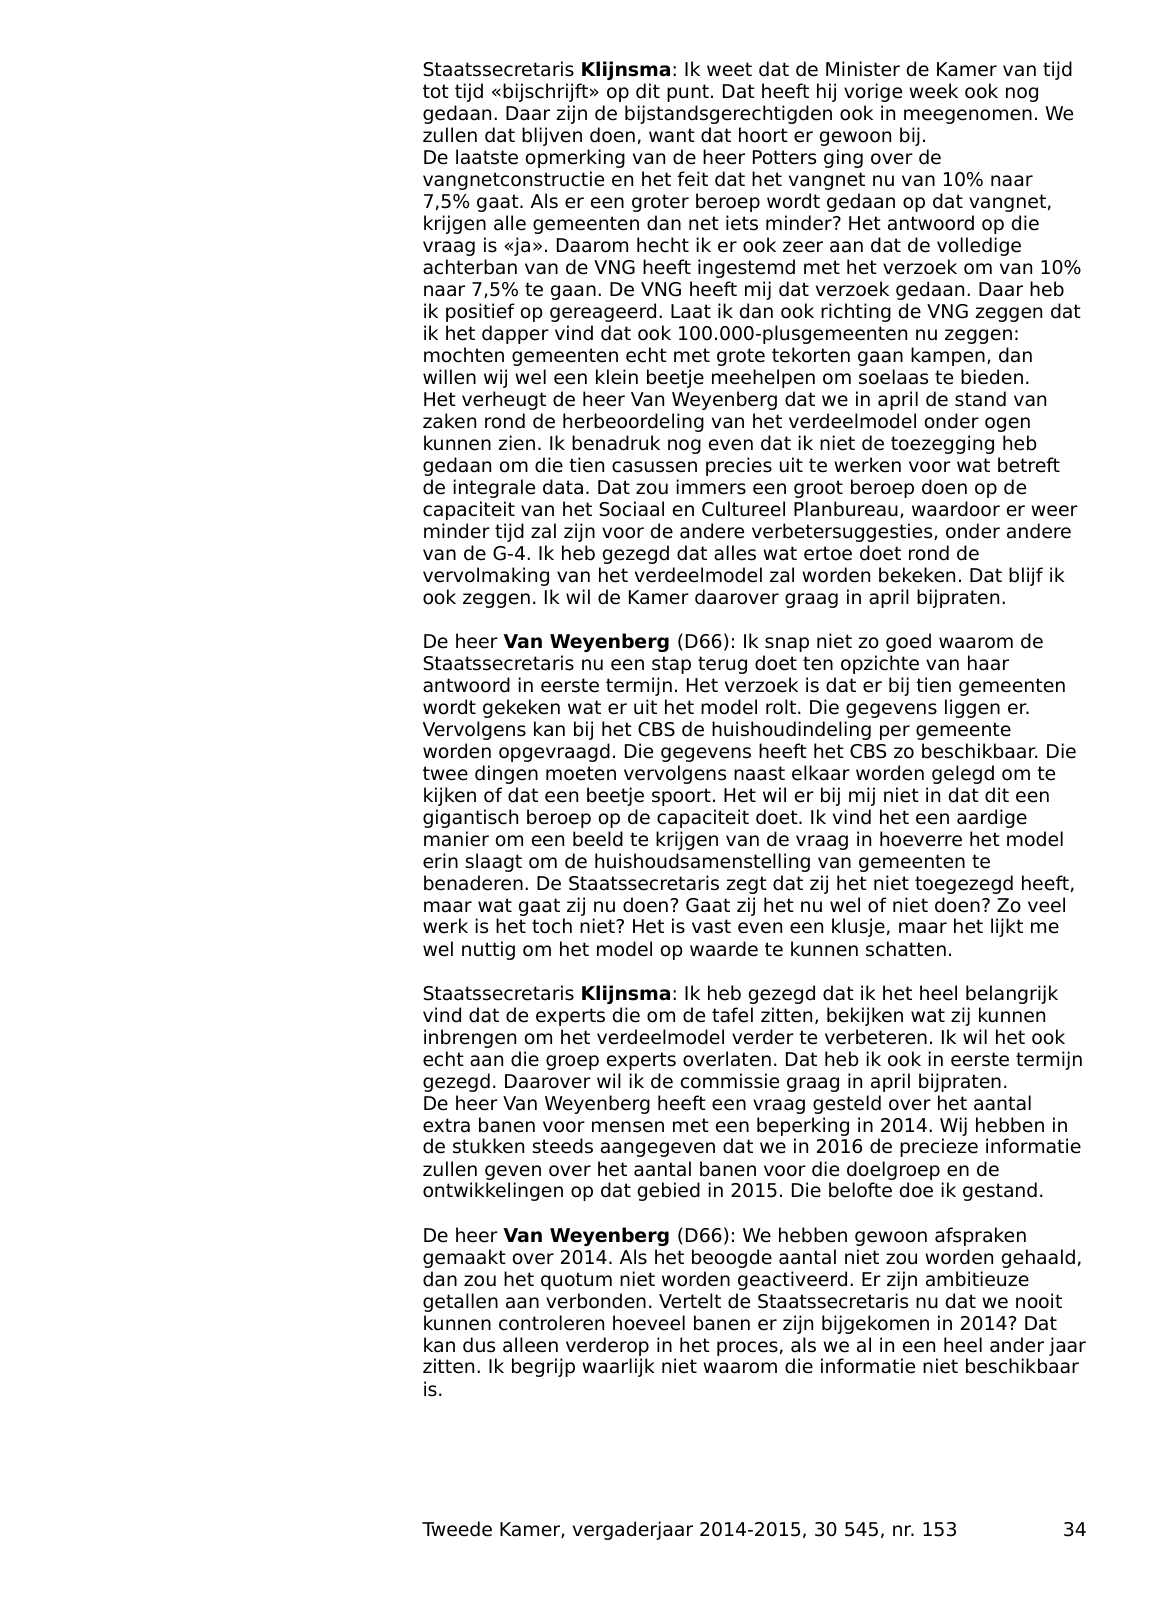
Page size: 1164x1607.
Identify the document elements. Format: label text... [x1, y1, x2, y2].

text De heer Van Weyenberg (D66): Ik snap niet zo goed waarom de Staatssecretaris nu een stap terug doet ten opzichte van haar antwoord in eerste termijn. Het verzoek is dat er bij tien gemeenten wordt gekeken wat er uit het model rolt. Die gegevens liggen er. Vervolgens kan bij het CBS de huishoudindeling per gemeente worden opgevraagd. Die gegevens heeft het CBS zo beschikbaar. Die twee dingen moeten vervolgens naast elkaar worden gelegd om te kijken of dat een beetje spoort. Het wil er bij mij niet in dat dit een gigantisch beroep op de capaciteit doet. Ik vind het een aardige manier om een beeld te krijgen van de vraag in hoeverre het model erin slaagt om de huishoudsamenstelling van gemeenten te benaderen. De Staatssecretaris zegt dat zij het niet toegezegd heeft, maar wat gaat zij nu doen? Gaat zij het nu wel of niet doen? Zo veel werk is het toch niet? Het is vast even een klusje, maar het lijkt me wel nuttig om het model op waarde te kunnen schatten. [422, 631, 1087, 960]
text Staatssecretaris Klijnsma: Ik weet dat de Minister de Kamer van tijd tot tijd «bijschrijft» op dit punt. Dat heeft hij vorige week ook nog gedaan. Daar zijn de bijstandsgerechtigden ook in meegenomen. We zullen dat blijven doen, want dat hoort er gewoon bij. [422, 59, 1087, 147]
text Het verheugt de heer Van Weyenberg dat we in april de stand van zaken rond de herbeoordeling van het verdeelmodel onder ogen kunnen zien. Ik benadruk nog even dat ik niet de toezegging heb gedaan om die tien casussen precies uit te werken voor wat betreft de integrale data. Dat zou immers een groot beroep doen op de capaciteit van het Sociaal en Cultureel Planbureau, waardoor er weer minder tijd zal zijn voor de andere verbetersuggesties, onder andere van de G-4. Ik heb gezegd dat alles wat ertoe doet rond de vervolmaking van het verdeelmodel zal worden bekeken. Dat blijf ik ook zeggen. Ik wil de Kamer daarover graag in april bijpraten. [422, 389, 1087, 608]
text De heer Van Weyenberg (D66): We hebben gewoon afspraken gemaakt over 2014. Als het beoogde aantal niet zou worden gehaald, dan zou het quotum niet worden geactiveerd. Er zijn ambitieuze getallen aan verbonden. Vertelt de Staatssecretaris nu dat we nooit kunnen controleren hoeveel banen er zijn bijgekomen in 2014? Dat kan dus alleen verderop in het proces, als we al in een heel ander jaar zitten. Ik begrijp waarlijk niet waarom die informatie niet beschikbaar is. [422, 1224, 1087, 1400]
text Staatssecretaris Klijnsma: Ik heb gezegd dat ik het heel belangrijk vind dat de experts die om de tafel zitten, bekijken wat zij kunnen inbrengen om het verdeelmodel verder te verbeteren. Ik wil het ook echt aan die groep experts overlaten. Dat heb ik ook in eerste termijn gezegd. Daarover wil ik de commissie graag in april bijpraten. [422, 983, 1087, 1092]
text De heer Van Weyenberg heeft een vraag gesteld over het aantal extra banen voor mensen met een beperking in 2014. Wij hebben in de stukken steeds aangegeven dat we in 2016 de precieze informatie zullen geven over het aantal banen voor die doelgroep en de ontwikkelingen op dat gebied in 2015. Die belofte doe ik gestand. [422, 1092, 1087, 1202]
text De laatste opmerking van de heer Potters ging over de vangnetconstructie en het feit dat het vangnet nu van 10% naar 7,5% gaat. Als er een groter beroep wordt gedaan op dat vangnet, krijgen alle gemeenten dan net iets minder? Het antwoord op die vraag is «ja». Daarom hecht ik er ook zeer aan dat de volledige achterban van de VNG heeft ingestemd met het verzoek om van 10% naar 7,5% te gaan. De VNG heeft mij dat verzoek gedaan. Daar heb ik positief op gereageerd. Laat ik dan ook richting de VNG zeggen dat ik het dapper vind dat ook 100.000-plusgemeenten nu zeggen: mochten gemeenten echt met grote tekorten gaan kampen, dan willen wij wel een klein beetje meehelpen om soelaas te bieden. [422, 147, 1087, 389]
